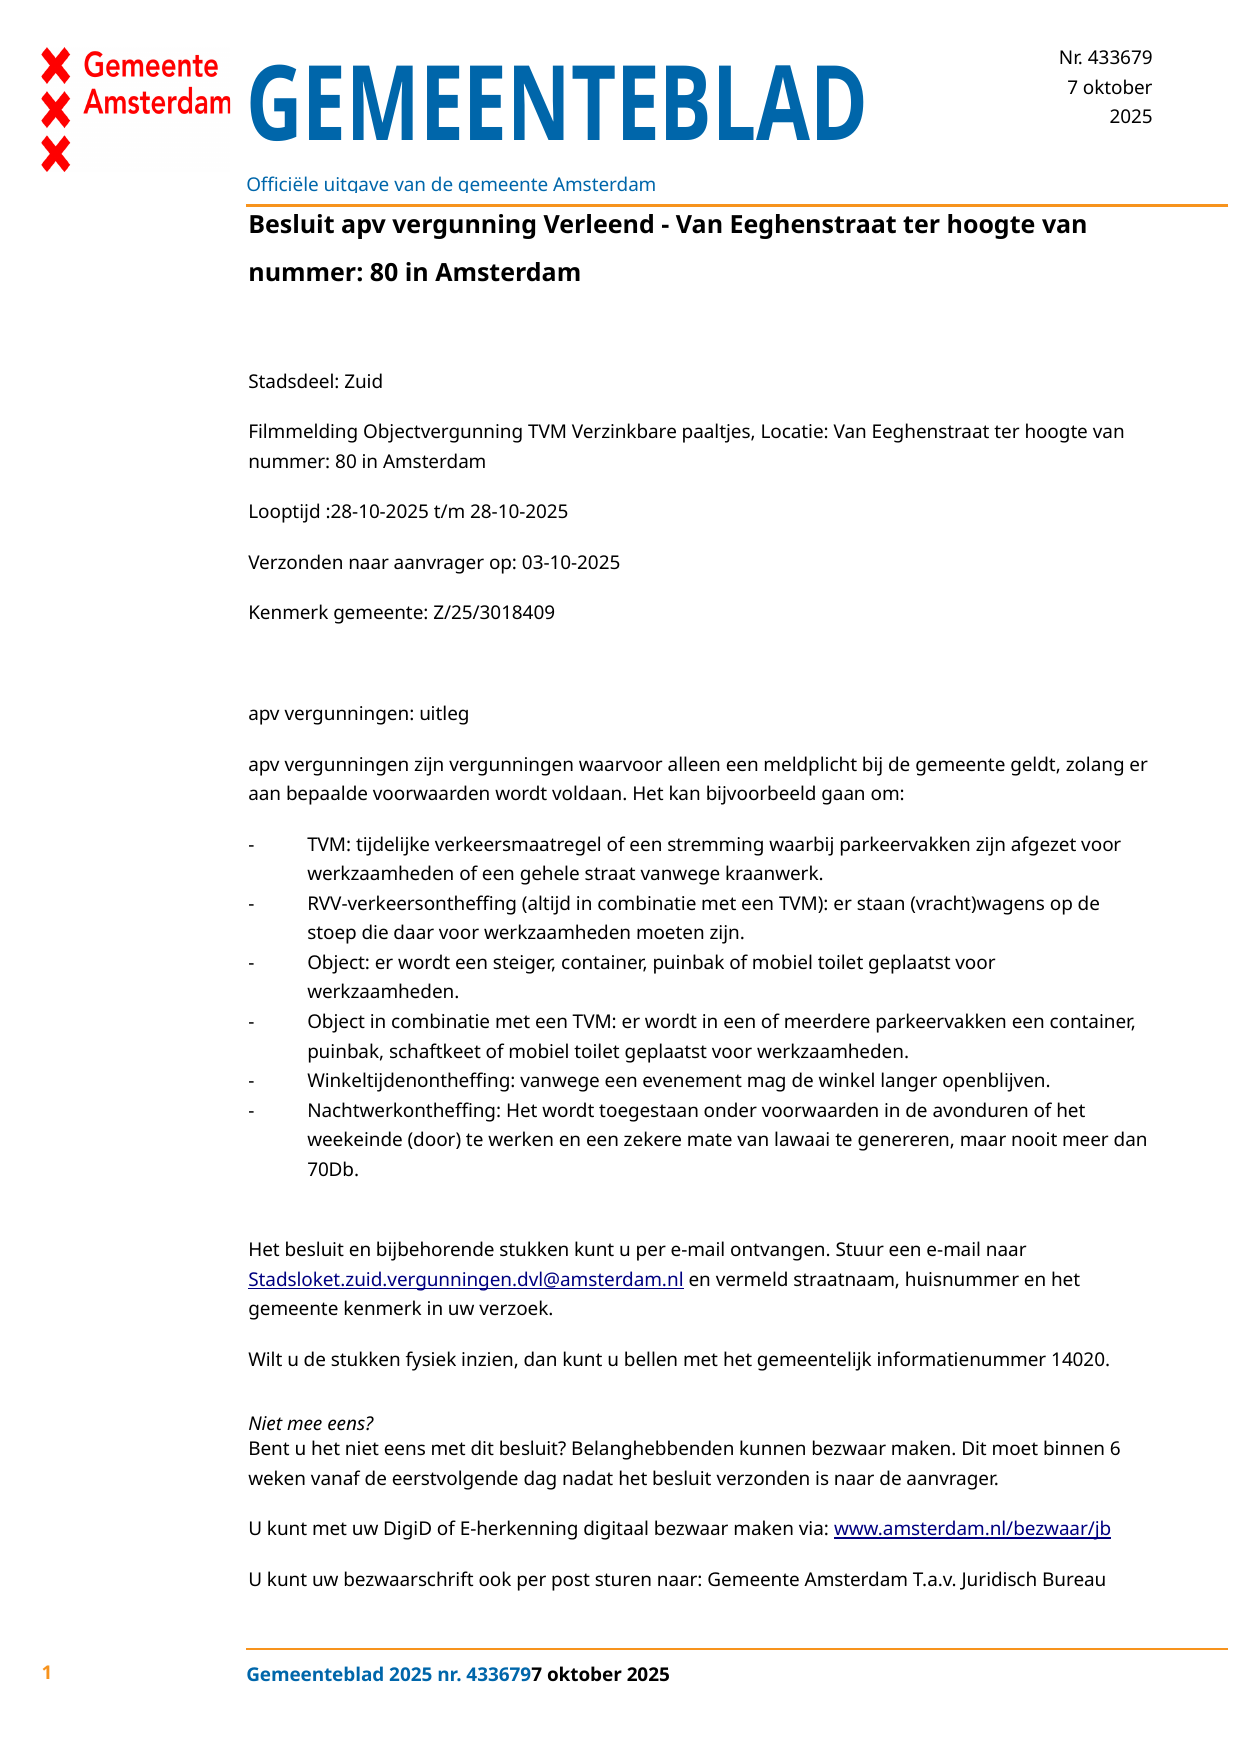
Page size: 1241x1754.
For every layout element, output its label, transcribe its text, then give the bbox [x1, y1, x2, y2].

text Kenmerk gemeente: Z/25/3018409 [248, 599, 1152, 625]
list RVV-verkeersontheffing (altijd in combinatie met een TVM): er staan (vracht)wagens op de stoep die daar voor werkzaamheden moeten zijn. [248, 890, 1152, 945]
text Niet mee eens? [248, 1410, 1152, 1436]
list Winkeltijdenontheffing: vanwege een evenement mag de winkel langer openblijven. [248, 1067, 1152, 1093]
text Filmmelding Objectvergunning TVM Verzinkbare paaltjes, Locatie: Van Eeghenstraat ter hoogte van nummer: 80 in Amsterdam [248, 419, 1152, 474]
text U kunt uw bezwaarschrift ook per post sturen naar: Gemeente Amsterdam T.a.v. Juridisch Bureau [248, 1566, 1152, 1592]
text Stadsdeel: Zuid [248, 368, 1152, 394]
text Wilt u de stukken fysiek inzien, dan kunt u bellen met het gemeentelijk informatienummer 14020. [248, 1346, 1152, 1372]
list Object: er wordt een steiger, container, puinbak of mobiel toilet geplaatst voor werkzaamheden. [248, 949, 1152, 1004]
text Besluit apv vergunning Verleend - Van Eeghenstraat ter hoogte van nummer: 80 in Amsterdam [248, 207, 1152, 288]
text apv vergunningen: uitleg [248, 700, 1152, 726]
text Verzonden naar aanvrager op: 03-10-2025 [248, 549, 1152, 575]
text Bent u het niet eens met dit besluit? Belanghebbenden kunnen bezwaar maken. Dit moet binnen 6 weken vanaf de eerstvolgende dag nadat het besluit verzonden is naar de aanvrager. [248, 1436, 1152, 1491]
list Object in combinatie met een TVM: er wordt in een of meerdere parkeervakken een container, puinbak, schaftkeet of mobiel toilet geplaatst voor werkzaamheden. [248, 1008, 1152, 1064]
text apv vergunningen zijn vergunningen waarvoor alleen een meldplicht bij de gemeente geldt, zolang er aan bepaalde voorwaarden wordt voldaan. Het kan bijvoorbeeld gaan om: [248, 751, 1152, 806]
list Nachtwerkontheffing: Het wordt toegestaan onder voorwaarden in de avonduren of het weekeinde (door) te werken en een zekere mate van lawaai te genereren, maar nooit meer dan 70Db. [248, 1097, 1152, 1182]
text Het besluit en bijbehorende stukken kunt u per e-mail ontvangen. Stuur een e-mail naar Stadsloket.zuid.vergunningen.dvl@amsterdam.nl en vermeld straatnaam, huisnummer en het gemeente kenmerk in uw verzoek. [248, 1236, 1152, 1321]
text Looptijd :28-10-2025 t/m 28-10-2025 [248, 499, 1152, 524]
picture [41, 47, 231, 172]
list TVM: tijdelijke verkeersmaatregel of een stremming waarbij parkeervakken zijn afgezet voor werkzaamheden of een gehele straat vanwege kraanwerk. [248, 831, 1152, 886]
text U kunt met uw DigiD of E-herkenning digitaal bezwaar maken via: www.amsterdam.nl/bezwaar/jb [248, 1516, 1152, 1541]
